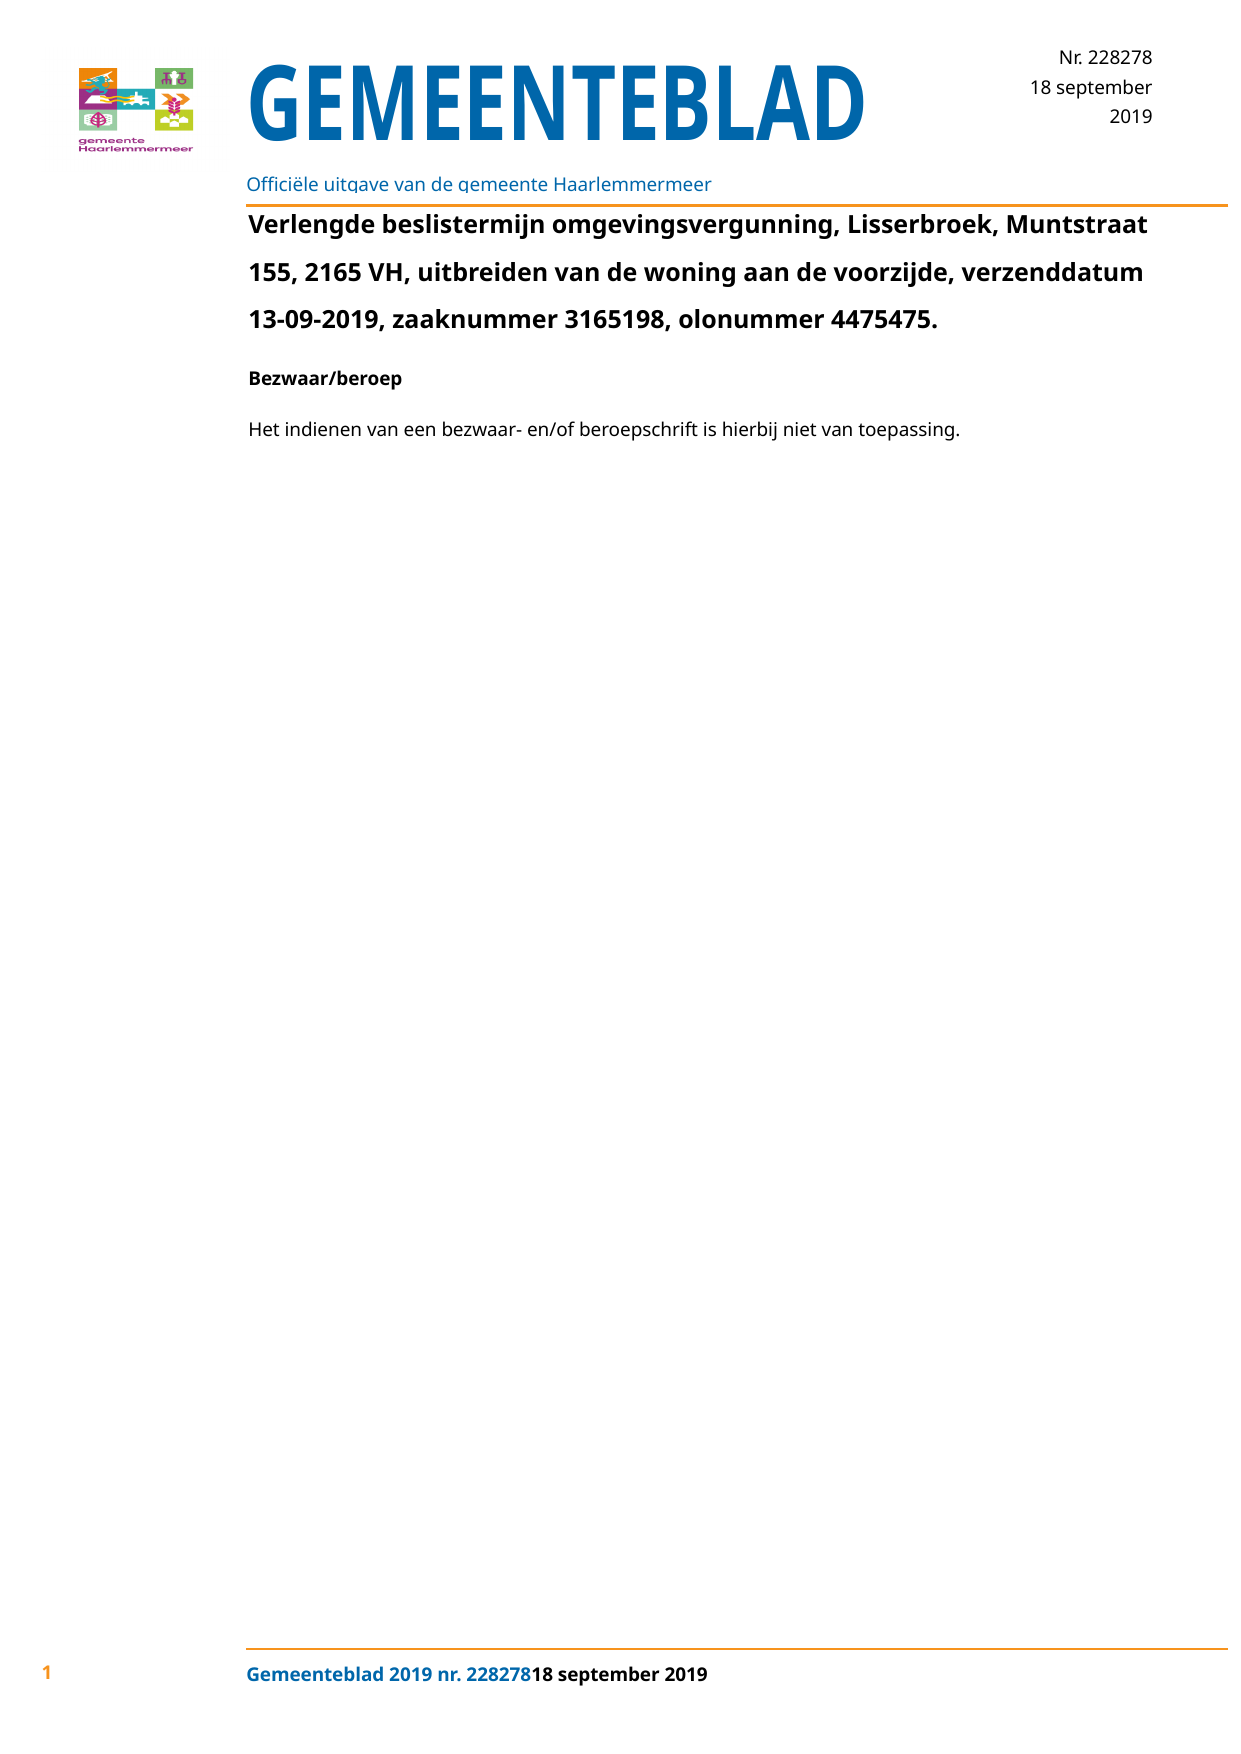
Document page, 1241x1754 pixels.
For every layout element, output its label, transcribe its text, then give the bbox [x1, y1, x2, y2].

text Verlengde beslistermijn omgevingsvergunning, Lisserbroek, Muntstraat 155, 2165 VH, uitbreiden van de woning aan de voorzijde, verzenddatum 13-09-2019, zaaknummer 3165198, olonummer 4475475. [248, 207, 1152, 336]
text Het indienen van een bezwaar- en/of beroepschrift is hierbij niet van toepassing. [248, 416, 1152, 442]
picture [41, 47, 231, 172]
text Bezwaar/beroep [248, 366, 1152, 391]
